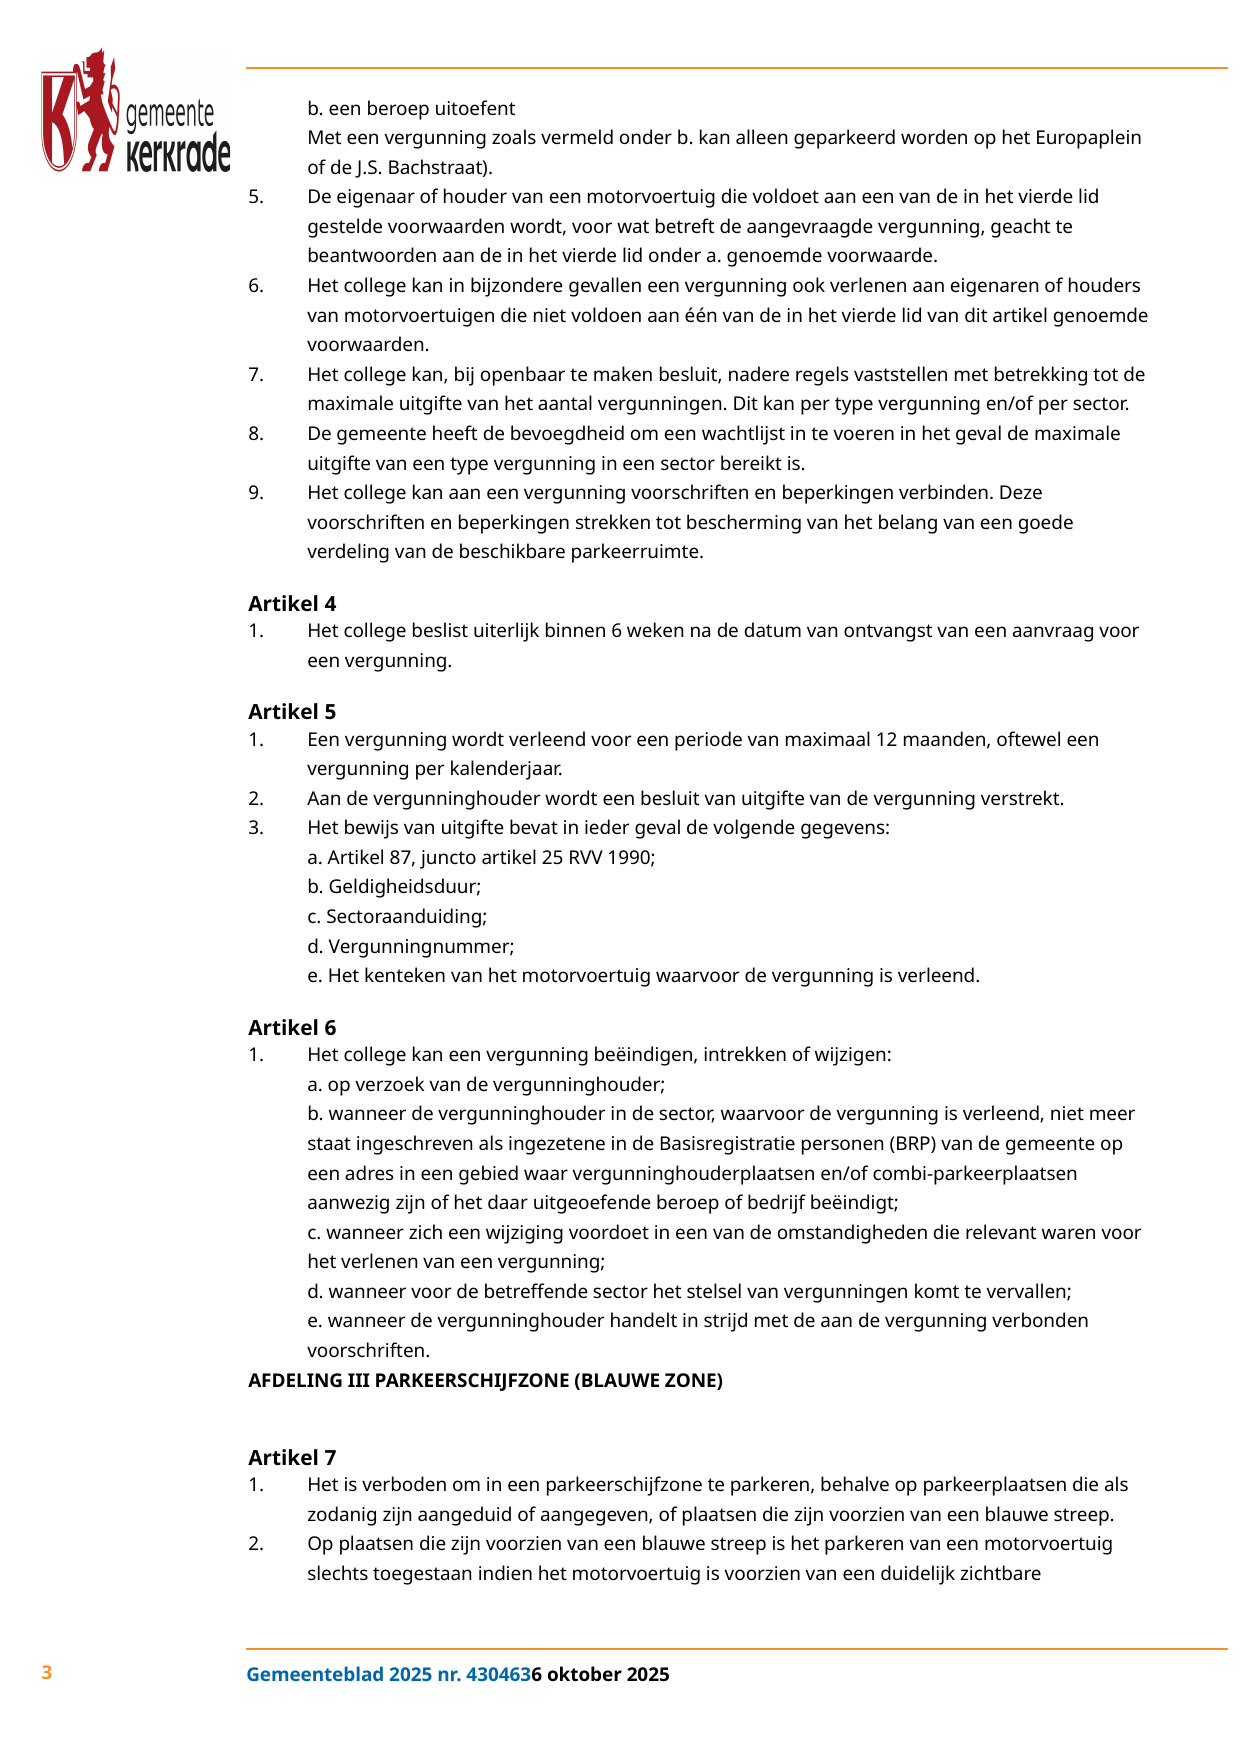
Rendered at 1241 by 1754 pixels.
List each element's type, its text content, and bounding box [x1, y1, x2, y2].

list Het college kan een vergunning beëindigen, intrekken of wijzigen: [248, 1041, 1152, 1067]
list c. Sectoraanduiding; [248, 903, 1152, 929]
list Met een vergunning zoals vermeld onder b. kan alleen geparkeerd worden op het Europaplein of de J.S. Bachstraat). [248, 124, 1152, 180]
list Het is verboden om in een parkeerschijfzone te parkeren, behalve op parkeerplaatsen die als zodanig zijn aangeduid of aangegeven, of plaatsen die zijn voorzien van een blauwe streep. [248, 1471, 1152, 1527]
list b. Geldigheidsduur; [248, 874, 1152, 899]
text AFDELING III PARKEERSCHIJFZONE (BLAUWE ZONE) [248, 1367, 1152, 1392]
list d. Vergunningnummer; [248, 933, 1152, 959]
list a. Artikel 87, juncto artikel 25 RVV 1990; [248, 844, 1152, 870]
list Het college kan aan een vergunning voorschriften en beperkingen verbinden. Deze voorschriften en beperkingen strekken tot bescherming van het belang van een goede verdeling van de beschikbare parkeerruimte. [248, 479, 1152, 564]
list Aan de vergunninghouder wordt een besluit van uitgifte van de vergunning verstrekt. [248, 785, 1152, 811]
list b. een beroep uitoefent [248, 95, 1152, 121]
list De eigenaar of houder van een motorvoertuig die voldoet aan een van de in het vierde lid gestelde voorwaarden wordt, voor wat betreft de aangevraagde vergunning, geacht te beantwoorden aan de in het vierde lid onder a. genoemde voorwaarde. [248, 183, 1152, 268]
list d. wanneer voor de betreffende sector het stelsel van vergunningen komt te vervallen; [248, 1278, 1152, 1304]
list e. wanneer de vergunninghouder handelt in strijd met de aan de vergunning verbonden voorschriften. [248, 1308, 1152, 1363]
text Artikel 7 [248, 1443, 1152, 1471]
list Op plaatsen die zijn voorzien van een blauwe streep is het parkeren van een motorvoertuig slechts toegestaan indien het motorvoertuig is voorzien van een duidelijk zichtbare [248, 1531, 1152, 1586]
list De gemeente heeft de bevoegdheid om een wachtlijst in te voeren in het geval de maximale uitgifte van een type vergunning in een sector bereikt is. [248, 420, 1152, 476]
text Artikel 5 [248, 697, 1152, 726]
list Het college beslist uiterlijk binnen 6 weken na de datum van ontvangst van een aanvraag voor een vergunning. [248, 617, 1152, 673]
text Artikel 4 [248, 589, 1152, 617]
list Een vergunning wordt verleend voor een periode van maximaal 12 maanden, oftewel een vergunning per kalenderjaar. [248, 726, 1152, 781]
list e. Het kenteken van het motorvoertuig waarvoor de vergunning is verleend. [248, 962, 1152, 988]
list a. op verzoek van de vergunninghouder; [248, 1071, 1152, 1097]
list Het college kan, bij openbaar te maken besluit, nadere regels vaststellen met betrekking tot de maximale uitgifte van het aantal vergunningen. Dit kan per type vergunning en/of per sector. [248, 361, 1152, 416]
list Het bewijs van uitgifte bevat in ieder geval de volgende gegevens: [248, 814, 1152, 840]
list Het college kan in bijzondere gevallen een vergunning ook verlenen aan eigenaren of houders van motorvoertuigen die niet voldoen aan één van de in het vierde lid van dit artikel genoemde voorwaarden. [248, 272, 1152, 357]
list b. wanneer de vergunninghouder in de sector, waarvoor de vergunning is verleend, niet meer staat ingeschreven als ingezetene in de Basisregistratie personen (BRP) van de gemeente op een adres in een gebied waar vergunninghouderplaatsen en/of combi-parkeerplaatsen aanwezig zijn of het daar uitgeoefende beroep of bedrijf beëindigt; [248, 1101, 1152, 1215]
text Artikel 6 [248, 1013, 1152, 1041]
list c. wanneer zich een wijziging voordoet in een van de omstandigheden die relevant waren voor het verlenen van een vergunning; [248, 1219, 1152, 1274]
picture [41, 47, 231, 172]
